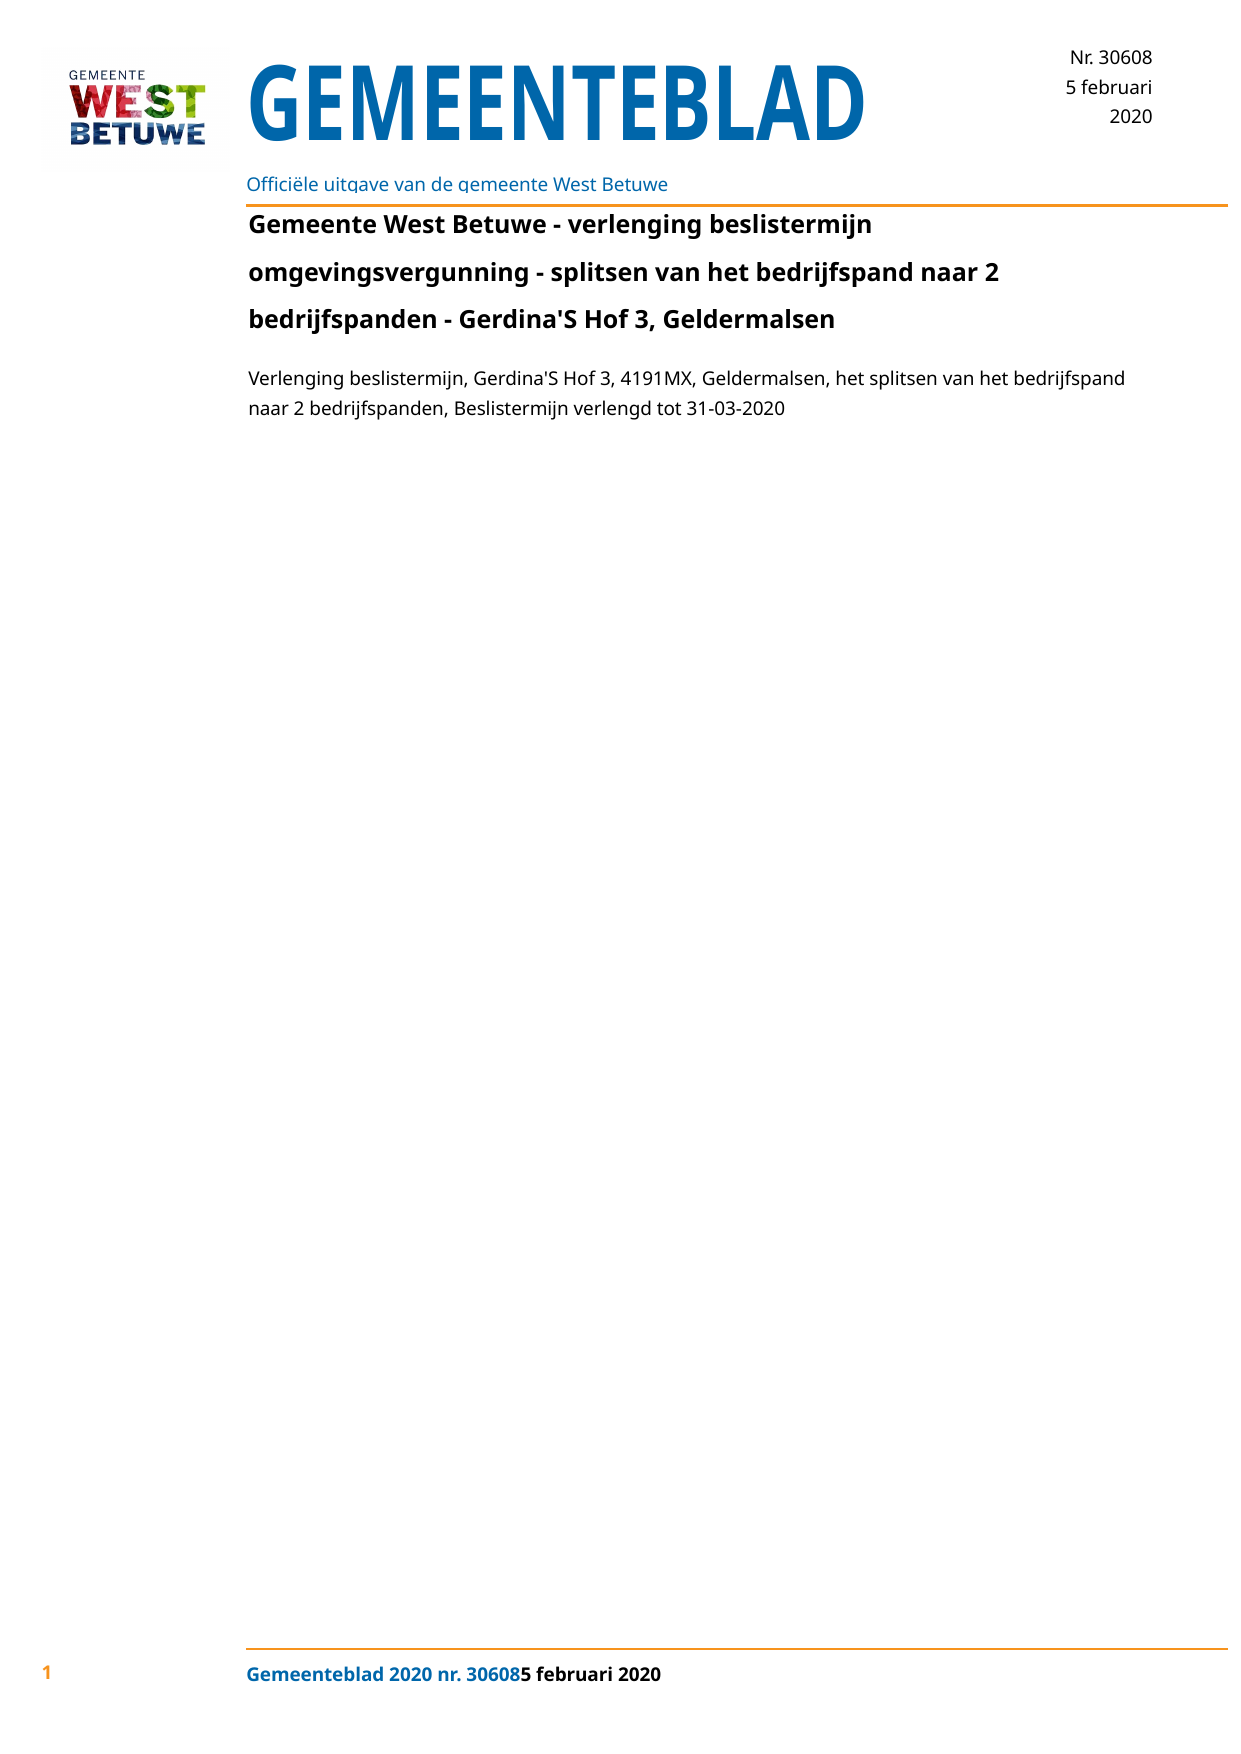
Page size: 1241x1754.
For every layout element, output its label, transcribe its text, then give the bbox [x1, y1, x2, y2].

text Gemeente West Betuwe - verlenging beslistermijn omgevingsvergunning - splitsen van het bedrijfspand naar 2 bedrijfspanden - Gerdina'S Hof 3, Geldermalsen [248, 207, 1152, 336]
picture [41, 47, 231, 172]
text Verlenging beslistermijn, Gerdina'S Hof 3, 4191MX, Geldermalsen, het splitsen van het bedrijfspand naar 2 bedrijfspanden, Beslistermijn verlengd tot 31-03-2020 [248, 366, 1152, 421]
